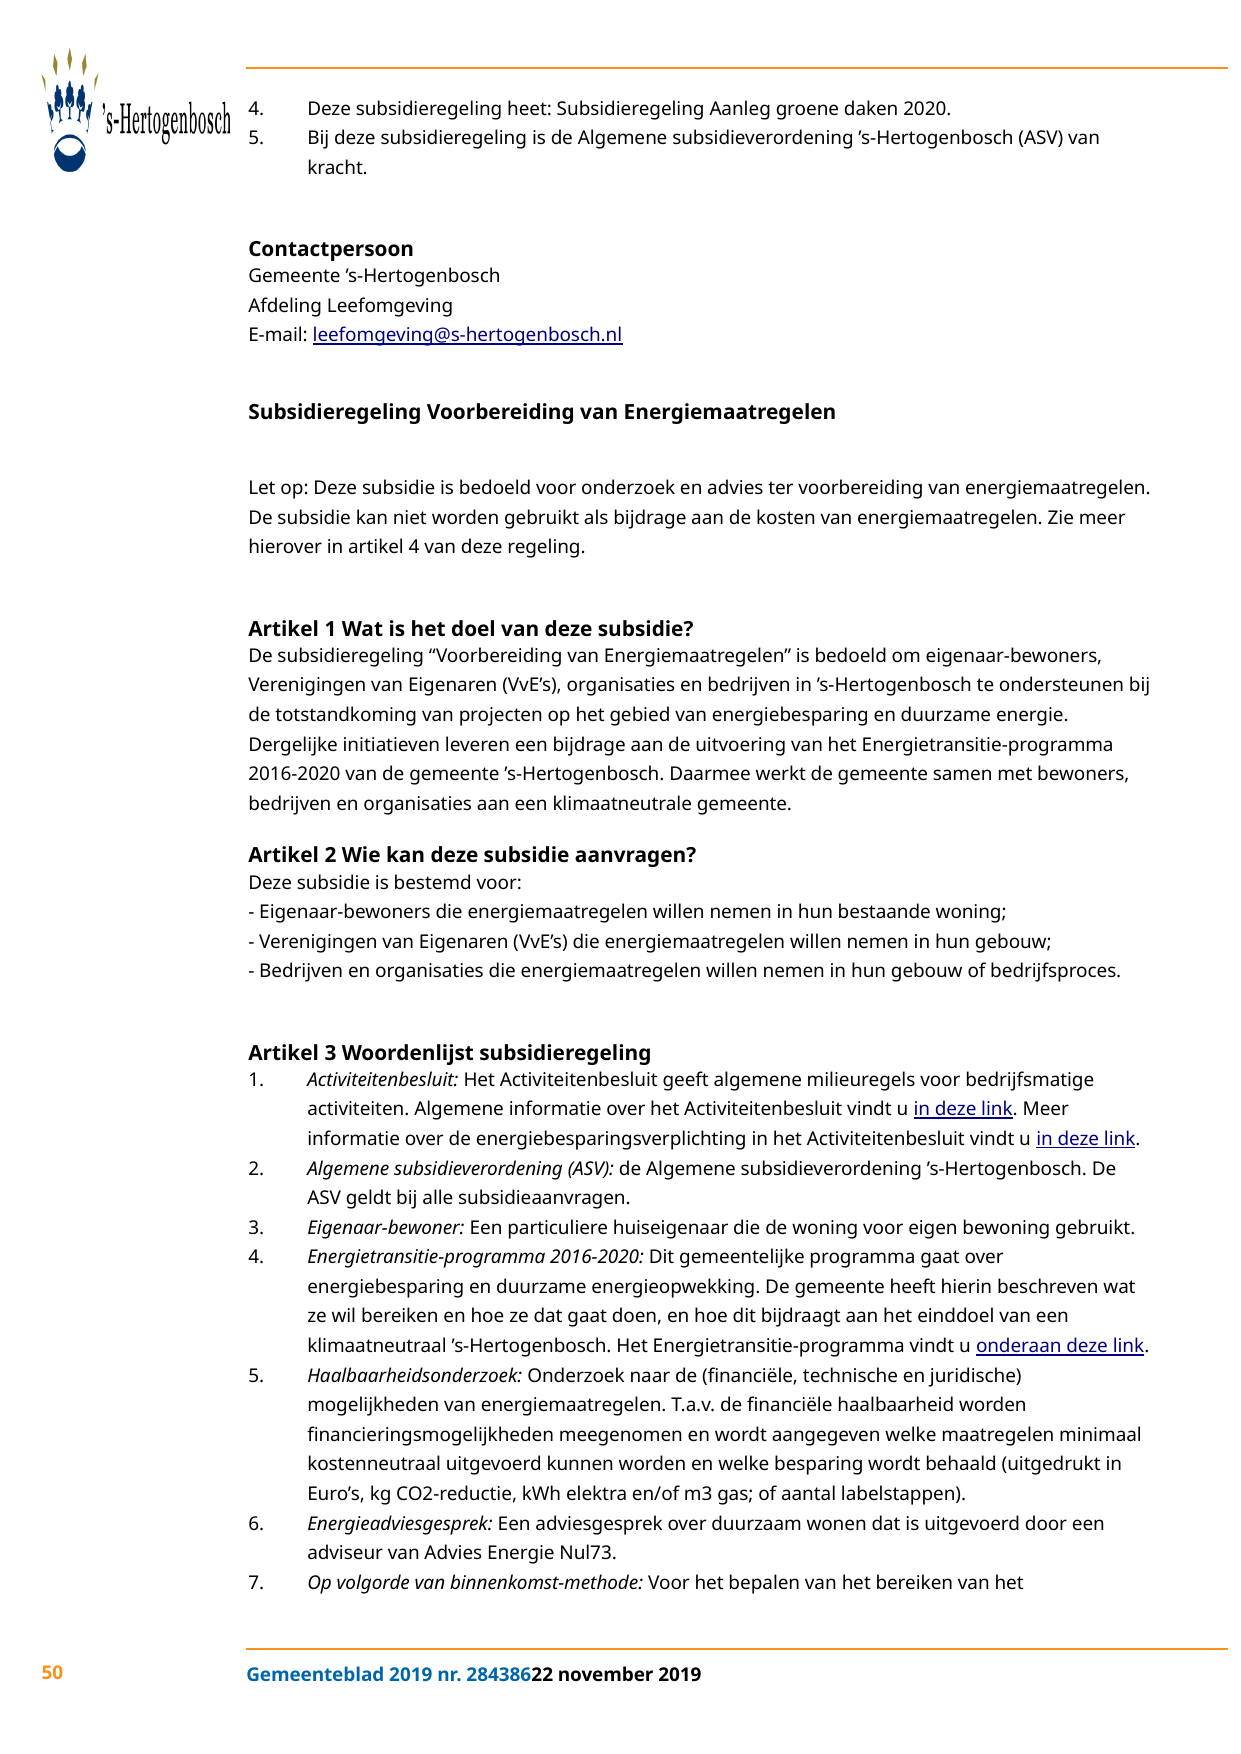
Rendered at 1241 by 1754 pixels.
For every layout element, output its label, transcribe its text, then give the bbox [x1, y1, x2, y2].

text Artikel 2 Wie kan deze subsidie aanvragen? [248, 840, 1152, 869]
list Deze subsidieregeling heet: Subsidieregeling Aanleg groene daken 2020. [248, 95, 1152, 121]
list Energieadviesgesprek: Een adviesgesprek over duurzaam wonen dat is uitgevoerd door een adviseur van Advies Energie Nul73. [248, 1510, 1152, 1565]
text - Verenigingen van Eigenaren (VvE’s) die energiemaatregelen willen nemen in hun gebouw; [248, 928, 1152, 954]
text Gemeente ’s-Hertogenbosch [248, 262, 1152, 288]
picture [41, 47, 231, 172]
text - Bedrijven en organisaties die energiemaatregelen willen nemen in hun gebouw of bedrijfsproces. [248, 958, 1152, 983]
text Artikel 1 Wat is het doel van deze subsidie? [248, 614, 1152, 642]
list Op volgorde van binnenkomst-methode: Voor het bepalen van het bereiken van het [248, 1569, 1152, 1595]
text Let op: Deze subsidie is bedoeld voor onderzoek en advies ter voorbereiding van energiemaatregelen. De subsidie kan niet worden gebruikt als bijdrage aan de kosten van energiemaatregelen. Zie meer hierover in artikel 4 van deze regeling. [248, 474, 1152, 559]
list Activiteitenbesluit: Het Activiteitenbesluit geeft algemene milieuregels voor bedrijfsmatige activiteiten. Algemene informatie over het Activiteitenbesluit vindt u in deze link. Meer informatie over de energiebesparingsverplichting in het Activiteitenbesluit vindt u in deze link. [248, 1066, 1152, 1151]
text E-mail: leefomgeving@s-hertogenbosch.nl [248, 322, 1152, 347]
text Deze subsidie is bestemd voor: [248, 869, 1152, 894]
text Subsidieregeling Voorbereiding van Energiemaatregelen [248, 397, 1152, 425]
text De subsidieregeling “Voorbereiding van Energiemaatregelen” is bedoeld om eigenaar-bewoners, Verenigingen van Eigenaren (VvE’s), organisaties en bedrijven in ’s-Hertogenbosch te ondersteunen bij de totstandkoming van projecten op het gebied van energiebesparing en duurzame energie. Dergelijke initiatieven leveren een bijdrage aan de uitvoering van het Energietransitie-programma 2016-2020 van de gemeente ’s-Hertogenbosch. Daarmee werkt de gemeente samen met bewoners, bedrijven en organisaties aan een klimaatneutrale gemeente. [248, 642, 1152, 816]
text - Eigenaar-bewoners die energiemaatregelen willen nemen in hun bestaande woning; [248, 898, 1152, 924]
list Eigenaar-bewoner: Een particuliere huiseigenaar die de woning voor eigen bewoning gebruikt. [248, 1214, 1152, 1240]
list Energietransitie-programma 2016-2020: Dit gemeentelijke programma gaat over energiebesparing en duurzame energieopwekking. De gemeente heeft hierin beschreven wat ze wil bereiken en hoe ze dat gaat doen, en hoe dit bijdraagt aan het einddoel van een klimaatneutraal ’s-Hertogenbosch. Het Energietransitie-programma vindt u onderaan deze link. [248, 1243, 1152, 1358]
list Algemene subsidieverordening (ASV): de Algemene subsidieverordening ’s-Hertogenbosch. De ASV geldt bij alle subsidieaanvragen. [248, 1155, 1152, 1210]
text Contactpersoon [248, 234, 1152, 262]
list Bij deze subsidieregeling is de Algemene subsidieverordening ’s-Hertogenbosch (ASV) van kracht. [248, 124, 1152, 180]
text Artikel 3 Woordenlijst subsidieregeling [248, 1038, 1152, 1066]
text Afdeling Leefomgeving [248, 292, 1152, 318]
list Haalbaarheidsonderzoek: Onderzoek naar de (financiële, technische en juridische) mogelijkheden van energiemaatregelen. T.a.v. de financiële haalbaarheid worden financieringsmogelijkheden meegenomen en wordt aangegeven welke maatregelen minimaal kostenneutraal uitgevoerd kunnen worden en welke besparing wordt behaald (uitgedrukt in Euro’s, kg CO2-reductie, kWh elektra en/of m3 gas; of aantal labelstappen). [248, 1362, 1152, 1506]
